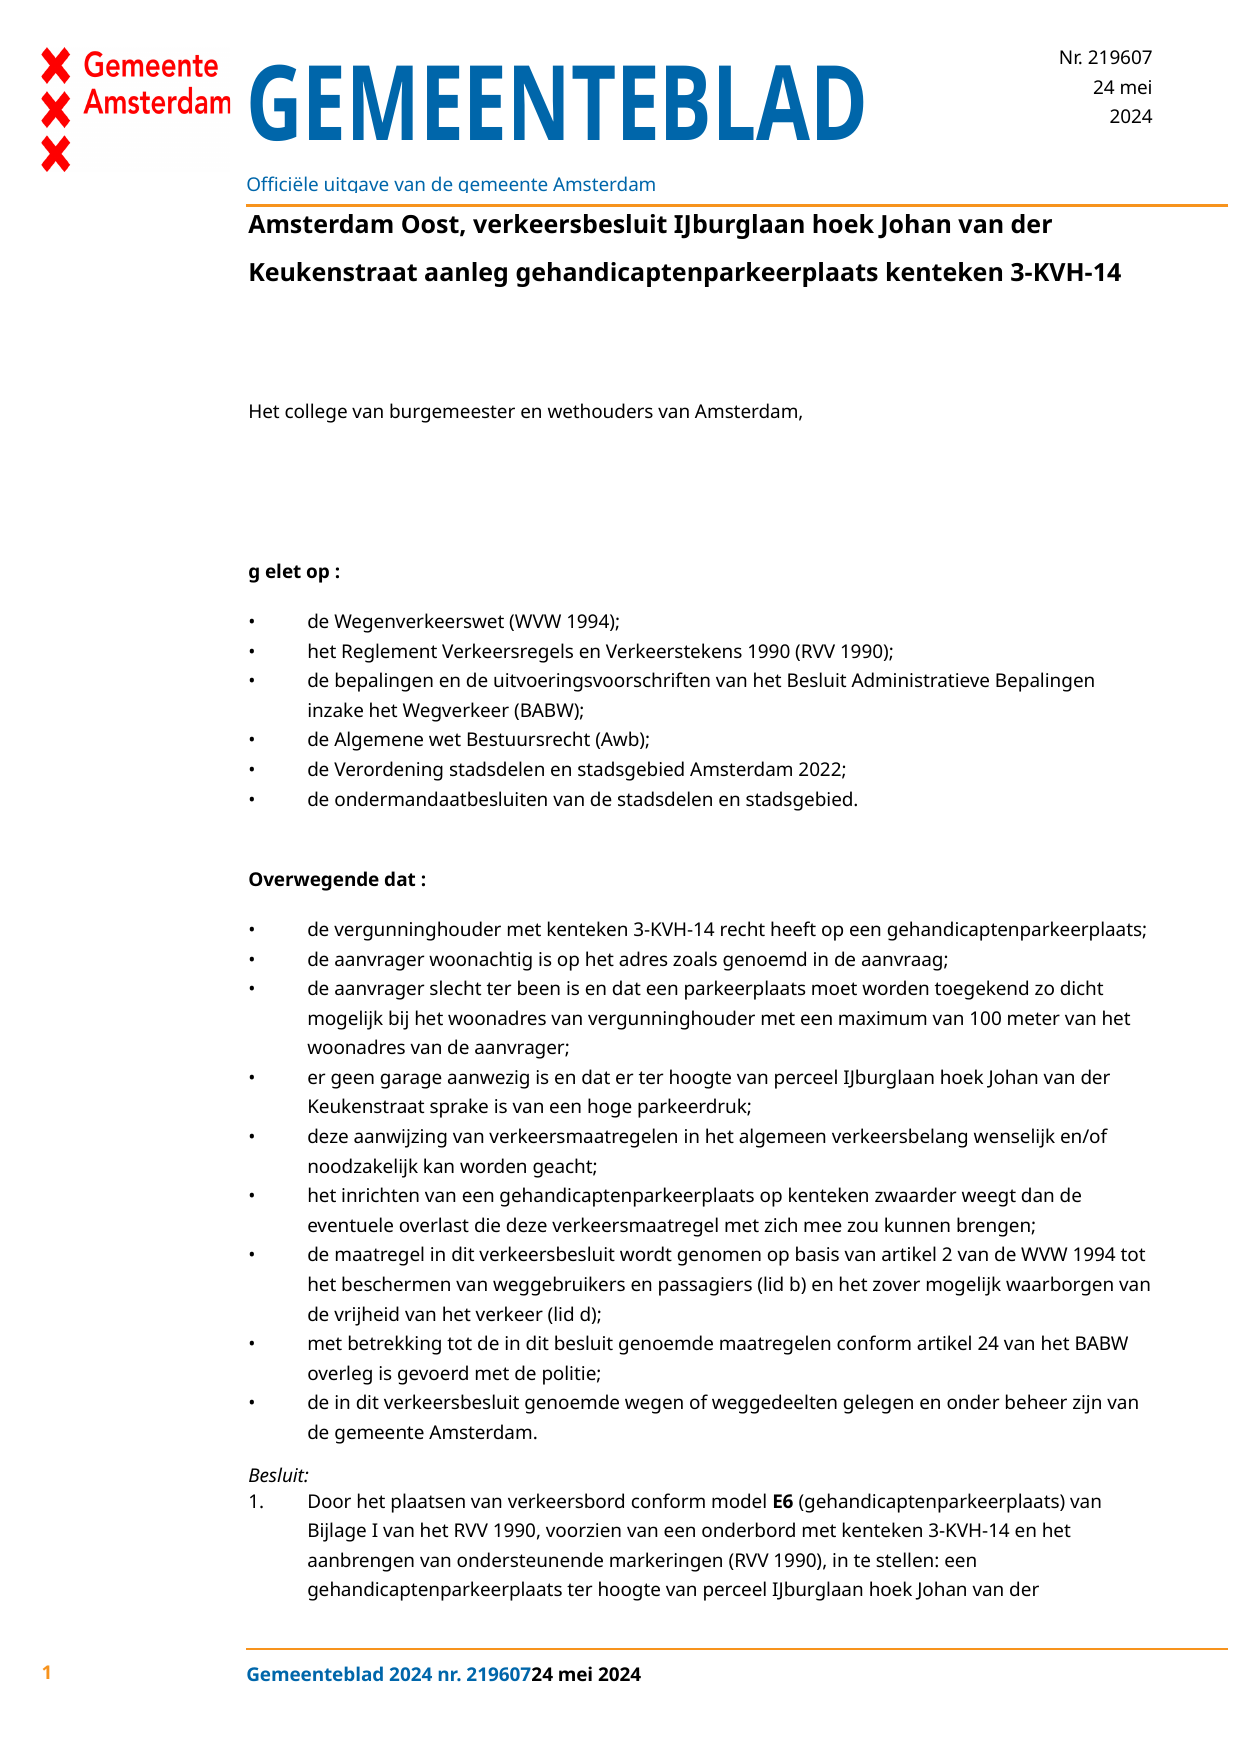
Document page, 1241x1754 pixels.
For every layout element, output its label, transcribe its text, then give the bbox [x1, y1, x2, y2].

text Besluit: [248, 1462, 1152, 1488]
list het inrichten van een gehandicaptenparkeerplaats op kenteken zwaarder weegt dan de eventuele overlast die deze verkeersmaatregel met zich mee zou kunnen brengen; [248, 1182, 1152, 1238]
list de Verordening stadsdelen en stadsgebied Amsterdam 2022; [248, 756, 1152, 782]
text Amsterdam Oost, verkeersbesluit IJburglaan hoek Johan van der Keukenstraat aanleg gehandicaptenparkeerplaats kenteken 3-KVH-14 [248, 207, 1152, 288]
list de aanvrager slecht ter been is en dat een parkeerplaats moet worden toegekend zo dicht mogelijk bij het woonadres van vergunninghouder met een maximum van 100 meter van het woonadres van de aanvrager; [248, 975, 1152, 1060]
list de Algemene wet Bestuursrecht (Awb); [248, 727, 1152, 752]
list de aanvrager woonachtig is op het adres zoals genoemd in de aanvraag; [248, 946, 1152, 971]
picture [41, 47, 231, 172]
list de Wegenverkeerswet (WVW 1994); [248, 608, 1152, 634]
list met betrekking tot de in dit besluit genoemde maatregelen conform artikel 24 van het BABW overleg is gevoerd met de politie; [248, 1330, 1152, 1386]
text g elet op : [248, 558, 1152, 583]
text Het college van burgemeester en wethouders van Amsterdam, [248, 398, 1152, 423]
list de bepalingen en de uitvoeringsvoorschriften van het Besluit Administratieve Bepalingen inzake het Wegverkeer (BABW); [248, 667, 1152, 723]
list deze aanwijzing van verkeersmaatregelen in het algemeen verkeersbelang wenselijk en/of noodzakelijk kan worden geacht; [248, 1123, 1152, 1178]
list er geen garage aanwezig is en dat er ter hoogte van perceel IJburglaan hoek Johan van der Keukenstraat sprake is van een hoge parkeerdruk; [248, 1064, 1152, 1119]
list de vergunninghouder met kenteken 3-KVH-14 recht heeft op een gehandicaptenparkeerplaats; [248, 916, 1152, 942]
list de in dit verkeersbesluit genoemde wegen of weggedeelten gelegen en onder beheer zijn van de gemeente Amsterdam. [248, 1389, 1152, 1445]
text Overwegende dat : [248, 866, 1152, 891]
list het Reglement Verkeersregels en Verkeerstekens 1990 (RVV 1990); [248, 638, 1152, 663]
list de maatregel in dit verkeersbesluit wordt genomen op basis van artikel 2 van de WVW 1994 tot het beschermen van weggebruikers en passagiers (lid b) en het zover mogelijk waarborgen van de vrijheid van het verkeer (lid d); [248, 1242, 1152, 1326]
list Door het plaatsen van verkeersbord conform model E6 (gehandicaptenparkeerplaats) van Bijlage I van het RVV 1990, voorzien van een onderbord met kenteken 3-KVH-14 en het aanbrengen van ondersteunende markeringen (RVV 1990), in te stellen: een gehandicaptenparkeerplaats ter hoogte van perceel IJburglaan hoek Johan van der [248, 1488, 1152, 1602]
list de ondermandaatbesluiten van de stadsdelen en stadsgebied. [248, 786, 1152, 811]
